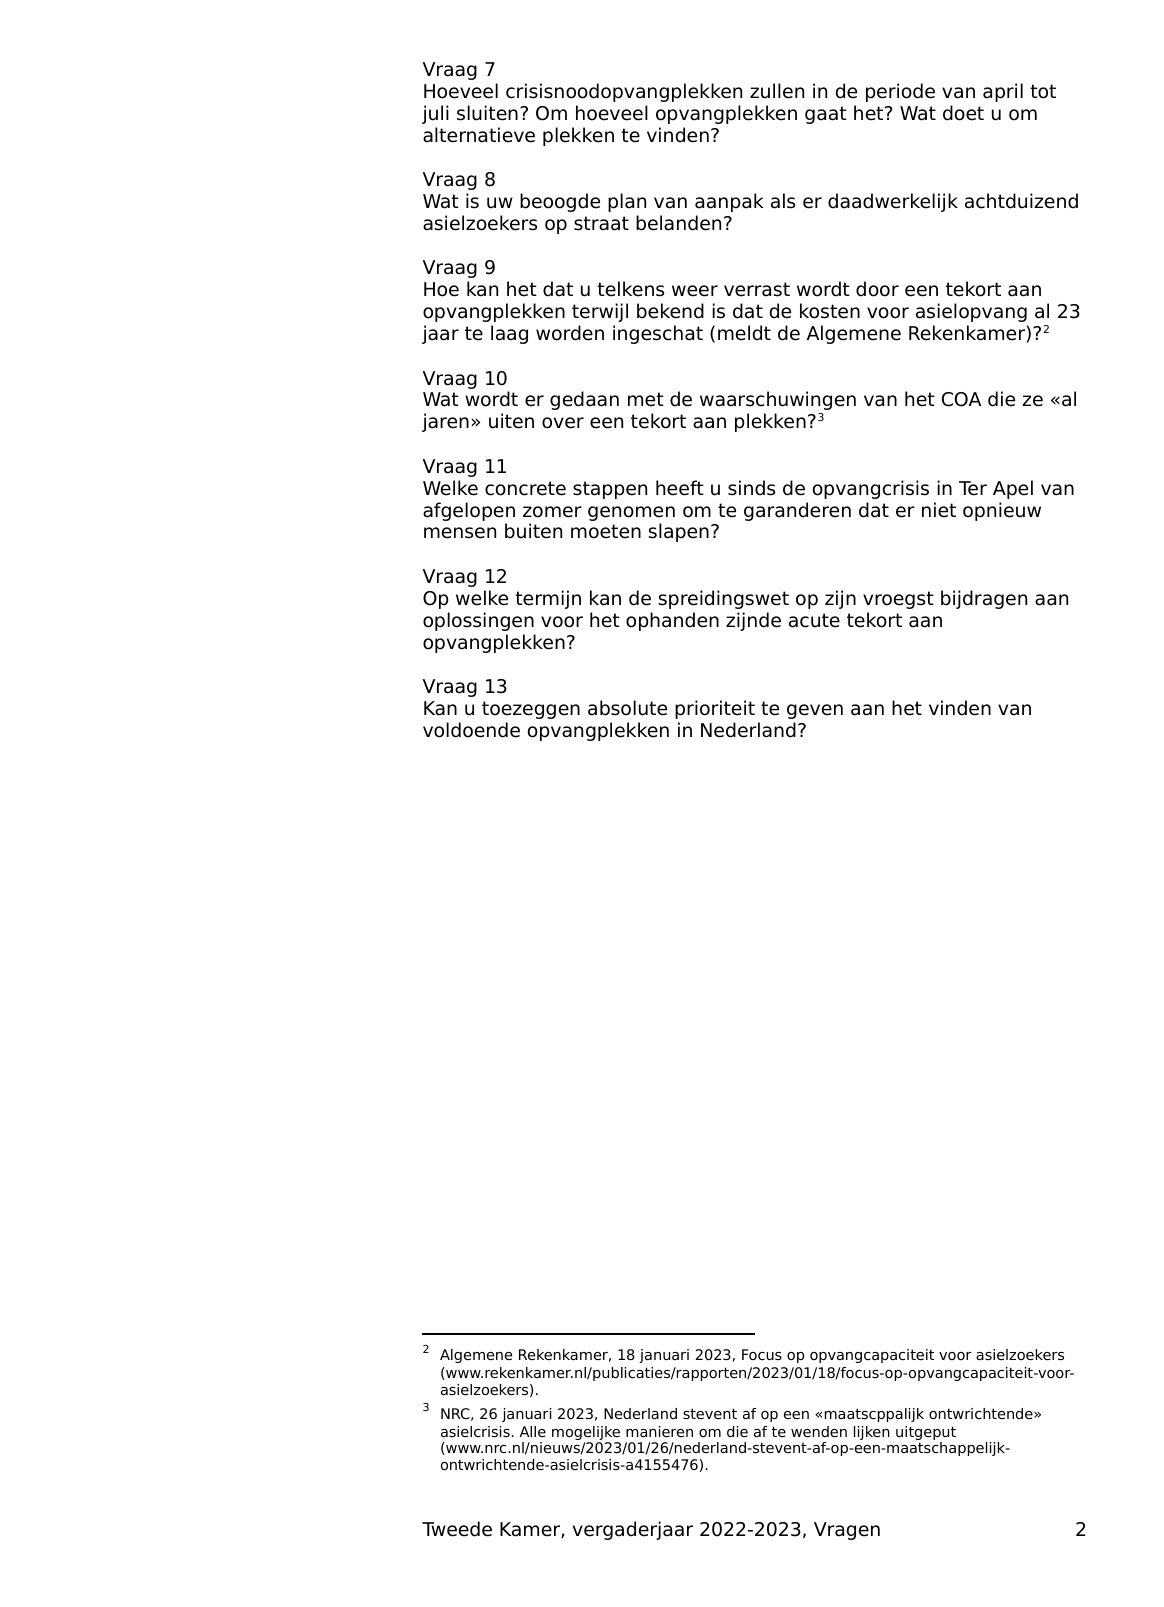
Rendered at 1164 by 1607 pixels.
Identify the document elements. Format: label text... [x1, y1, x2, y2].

text Vraag 9 [422, 257, 1087, 279]
text Vraag 13 [422, 676, 1087, 698]
text Vraag 11 [422, 456, 1087, 477]
text Vraag 8 [422, 169, 1087, 191]
text Vraag 10 [422, 367, 1087, 389]
text Hoe kan het dat u telkens weer verrast wordt door een tekort aan opvangplekken terwijl bekend is dat de kosten voor asielopvang al 23 jaar te laag worden ingeschat (meldt de Algemene Rekenkamer)? [422, 279, 1087, 345]
text Wat is uw beoogde plan van aanpak als er daadwerkelijk achtduizend asielzoekers op straat belanden? [422, 191, 1087, 235]
text Op welke termijn kan de spreidingswet op zijn vroegst bijdragen aan oplossingen voor het ophanden zijnde acute tekort aan opvangplekken? [422, 588, 1087, 653]
text Kan u toezeggen absolute prioriteit te geven aan het vinden van voldoende opvangplekken in Nederland? [422, 698, 1087, 742]
text Welke concrete stappen heeft u sinds de opvangcrisis in Ter Apel van afgelopen zomer genomen om te garanderen dat er niet opnieuw mensen buiten moeten slapen? [422, 477, 1087, 543]
text Hoeveel crisisnoodopvangplekken zullen in de periode van april tot juli sluiten? Om hoeveel opvangplekken gaat het? Wat doet u om alternatieve plekken te vinden? [422, 81, 1087, 147]
text NRC, 26 januari 2023, Nederland stevent af op een «maatscppalijk ontwrichtende» asielcrisis. Alle mogelijke manieren om die af te wenden lijken uitgeput (www.nrc.nl/nieuws/2023/01/26/nederland-stevent-af-op-een-maatschappelijk-ontwrichtende-asielcrisis-a4155476). [422, 1402, 1087, 1474]
text Vraag 12 [422, 566, 1087, 588]
text Vraag 7 [422, 59, 1087, 81]
text Algemene Rekenkamer, 18 januari 2023, Focus op opvangcapaciteit voor asielzoekers (www.rekenkamer.nl/publicaties/rapporten/2023/01/18/focus-op-opvangcapaciteit-voor-asielzoekers). [422, 1343, 1087, 1399]
text Wat wordt er gedaan met de waarschuwingen van het COA die ze «al jaren» uiten over een tekort aan plekken? [422, 389, 1087, 433]
